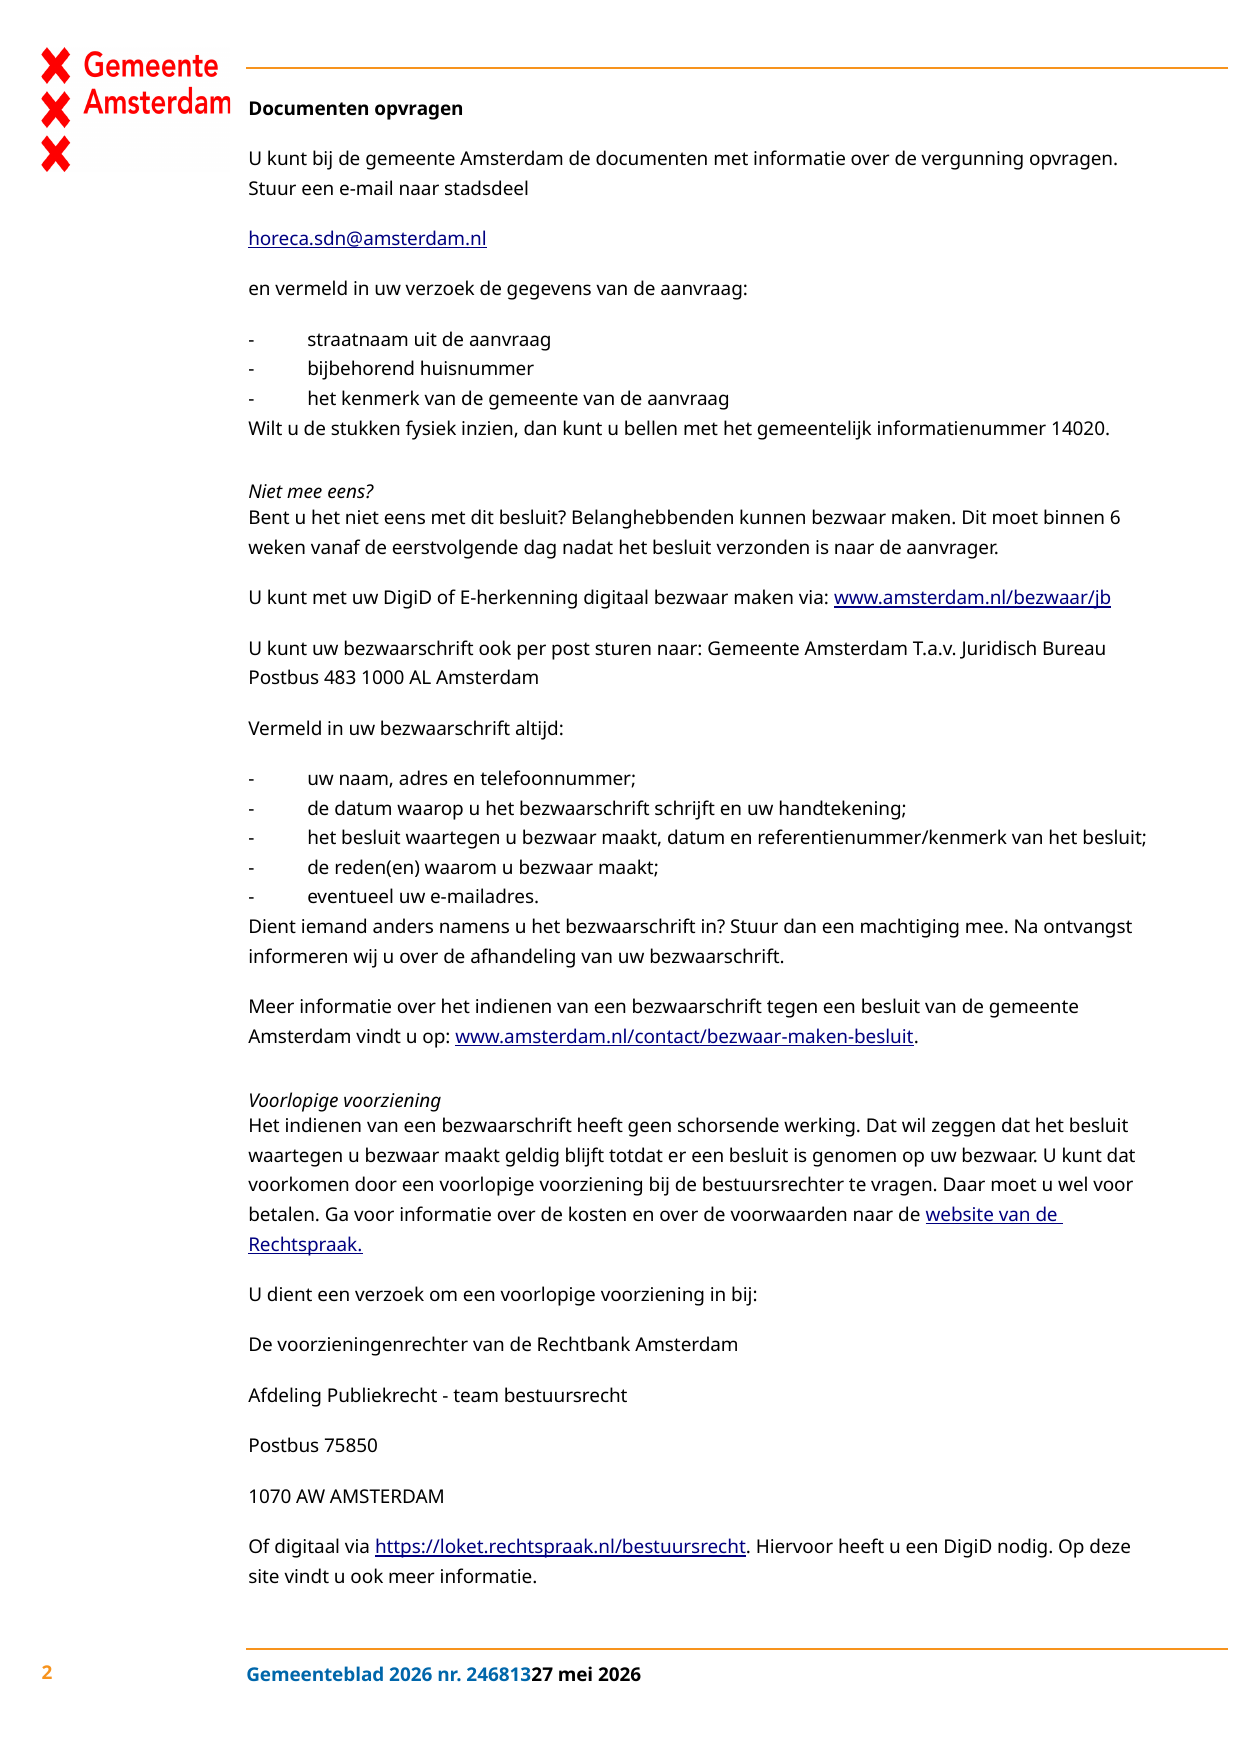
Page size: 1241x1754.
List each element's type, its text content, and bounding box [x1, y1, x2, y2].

text Dient iemand anders namens u het bezwaarschrift in? Stuur dan een machtiging mee. Na ontvangst informeren wij u over de afhandeling van uw bezwaarschrift. [248, 913, 1152, 968]
text 1070 AW AMSTERDAM [248, 1483, 1152, 1509]
text U dient een verzoek om een voorlopige voorziening in bij: [248, 1281, 1152, 1307]
list het kenmerk van de gemeente van de aanvraag [248, 385, 1152, 411]
list bijbehorend huisnummer [248, 356, 1152, 381]
text U kunt uw bezwaarschrift ook per post sturen naar: Gemeente Amsterdam T.a.v. Juridisch Bureau Postbus 483 1000 AL Amsterdam [248, 635, 1152, 690]
list het besluit waartegen u bezwaar maakt, datum en referentienummer/kenmerk van het besluit; [248, 824, 1152, 850]
text horeca.sdn@amsterdam.nl [248, 225, 1152, 251]
text Wilt u de stukken fysiek inzien, dan kunt u bellen met het gemeentelijk informatienummer 14020. [248, 415, 1152, 441]
text Meer informatie over het indienen van een bezwaarschrift tegen een besluit van de gemeente Amsterdam vindt u op: www.amsterdam.nl/contact/bezwaar-maken-besluit. [248, 993, 1152, 1048]
text Bent u het niet eens met dit besluit? Belanghebbenden kunnen bezwaar maken. Dit moet binnen 6 weken vanaf de eerstvolgende dag nadat het besluit verzonden is naar de aanvrager. [248, 504, 1152, 560]
list de reden(en) waarom u bezwaar maakt; [248, 854, 1152, 880]
text Voorlopige voorziening [248, 1087, 1152, 1112]
text Het indienen van een bezwaarschrift heeft geen schorsende werking. Dat wil zeggen dat het besluit waartegen u bezwaar maakt geldig blijft totdat er een besluit is genomen op uw bezwaar. U kunt dat voorkomen door een voorlopige voorziening bij de bestuursrechter te vragen. Daar moet u wel voor betalen. Ga voor informatie over de kosten en over de voorwaarden naar de website van de Rechtspraak. [248, 1112, 1152, 1257]
text U kunt bij de gemeente Amsterdam de documenten met informatie over de vergunning opvragen. Stuur een e-mail naar stadsdeel [248, 145, 1152, 201]
list de datum waarop u het bezwaarschrift schrijft en uw handtekening; [248, 795, 1152, 821]
text Postbus 75850 [248, 1432, 1152, 1458]
list straatnaam uit de aanvraag [248, 326, 1152, 352]
text Vermeld in uw bezwaarschrift altijd: [248, 715, 1152, 741]
list uw naam, adres en telefoonnummer; [248, 765, 1152, 791]
text Documenten opvragen [248, 95, 1152, 121]
text U kunt met uw DigiD of E-herkenning digitaal bezwaar maken via: www.amsterdam.nl/bezwaar/jb [248, 584, 1152, 610]
text Afdeling Publiekrecht - team bestuursrecht [248, 1382, 1152, 1408]
text Of digitaal via https://loket.rechtspraak.nl/bestuursrecht. Hiervoor heeft u een DigiD nodig. Op deze site vindt u ook meer informatie. [248, 1533, 1152, 1589]
text De voorzieningenrechter van de Rechtbank Amsterdam [248, 1332, 1152, 1357]
picture [41, 47, 231, 172]
list eventueel uw e-mailadres. [248, 884, 1152, 909]
text Niet mee eens? [248, 479, 1152, 504]
text en vermeld in uw verzoek de gegevens van de aanvraag: [248, 276, 1152, 301]
